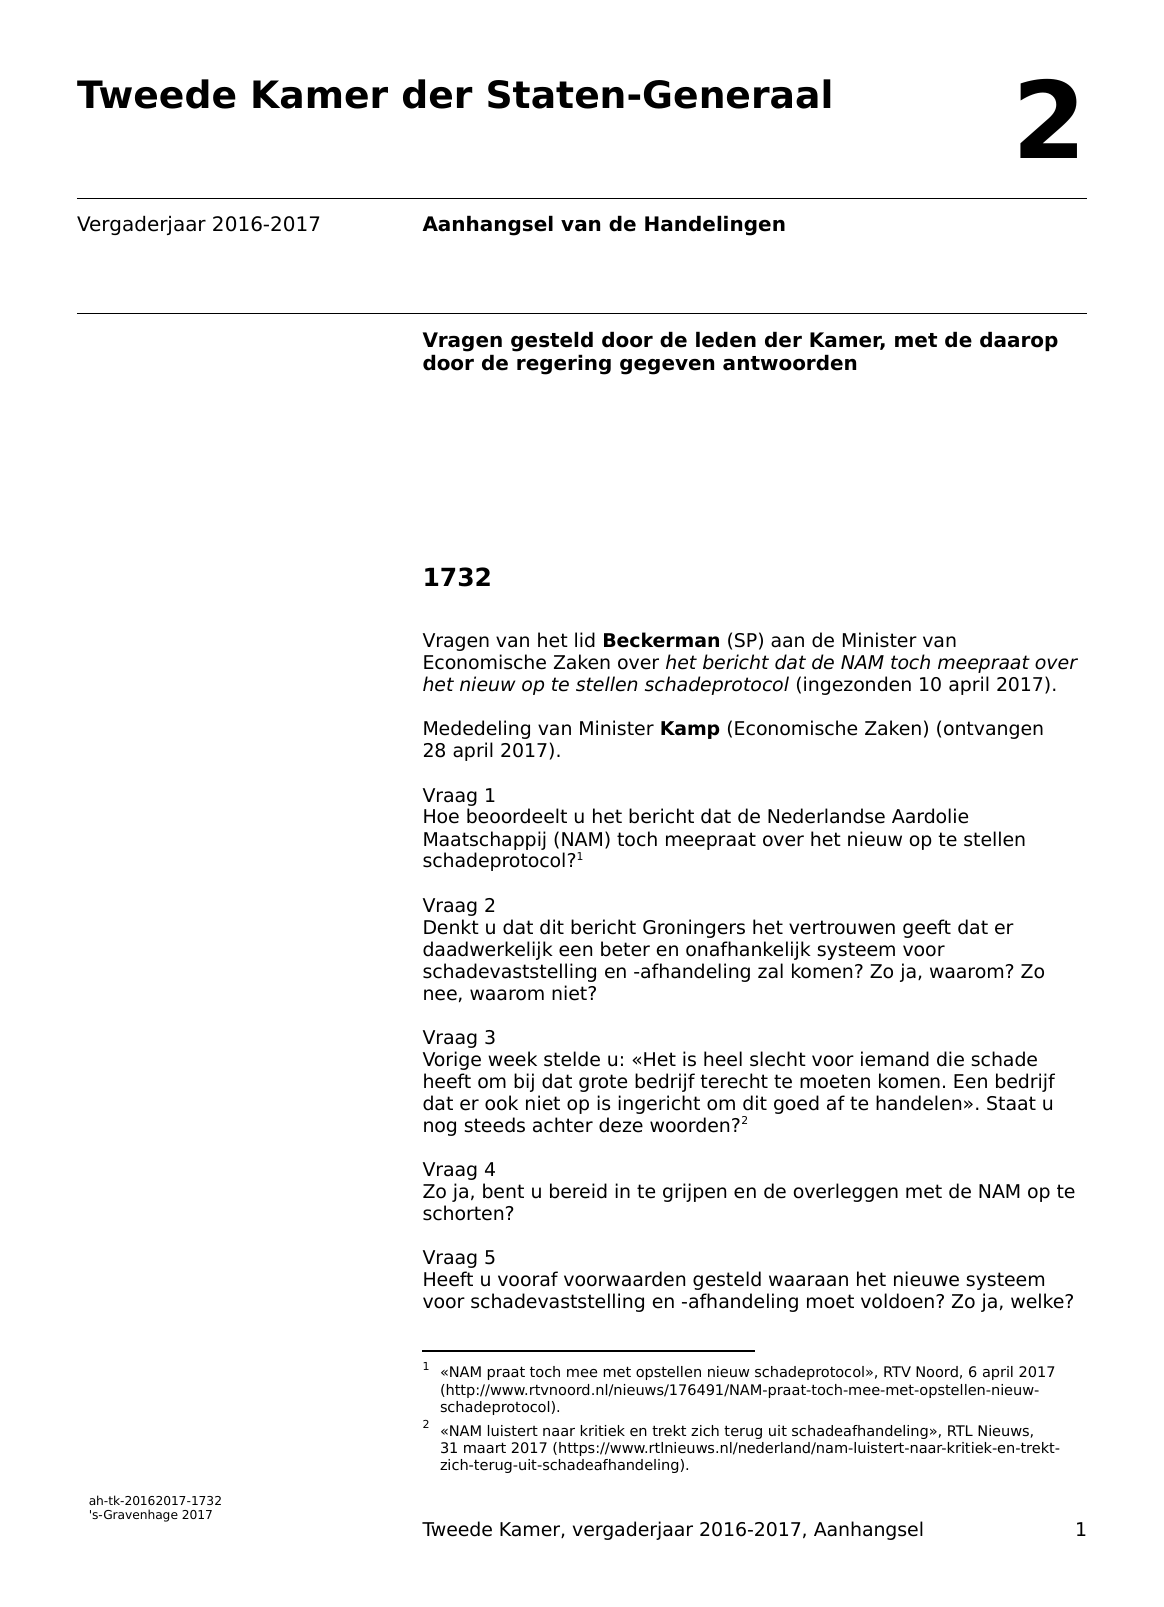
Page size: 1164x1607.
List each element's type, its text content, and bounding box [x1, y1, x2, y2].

table_cell [77, 314, 422, 375]
table_cell Aanhangsel van de Handelingen [422, 199, 1087, 313]
text 1732 [422, 563, 1087, 592]
table_header 2 [886, 59, 1087, 198]
text Vragen van het lid Beckerman (SP) aan de Minister van Economische Zaken over het bericht dat de NAM toch meepraat over het nieuw op te stellen schadeprotocol (ingezonden 10 april 2017). [422, 630, 1087, 696]
text Vraag 5 [422, 1247, 1087, 1269]
text Vorige week stelde u: «Het is heel slecht voor iemand die schade heeft om bij dat grote bedrijf terecht te moeten komen. Een bedrijf dat er ook niet op is ingericht om dit goed af te handelen». Staat u nog steeds achter deze woorden? [422, 1049, 1087, 1137]
text Hoe beoordeelt u het bericht dat de Nederlandse Aardolie Maatschappij (NAM) toch meepraat over het nieuw op te stellen schadeprotocol? [422, 806, 1087, 872]
table_header Tweede Kamer der Staten-Generaal [77, 59, 886, 198]
text Denkt u dat dit bericht Groningers het vertrouwen geeft dat er daadwerkelijk een beter en onafhankelijk systeem voor schadevaststelling en -afhandeling zal komen? Zo ja, waarom? Zo nee, waarom niet? [422, 917, 1087, 1004]
text Vraag 3 [422, 1027, 1087, 1049]
text Heeft u vooraf voorwaarden gesteld waaraan het nieuwe systeem voor schadevaststelling en -afhandeling moet voldoen? Zo ja, welke? [422, 1269, 1087, 1313]
text ah-tk-20162017-1732 [88, 1494, 323, 1508]
table_cell Vragen gesteld door de leden der Kamer, met de daarop door de regering gegeven antwoorden [422, 314, 1087, 375]
text «NAM praat toch mee met opstellen nieuw schadeprotocol», RTV Noord, 6 april 2017 (http://www.rtvnoord.nl/nieuws/176491/NAM-praat-toch-mee-met-opstellen-nieuw-schadeprotocol). [422, 1360, 1087, 1416]
text Mededeling van Minister Kamp (Economische Zaken) (ontvangen 28 april 2017). [422, 718, 1087, 762]
text Vraag 2 [422, 894, 1087, 917]
text «NAM luistert naar kritiek en trekt zich terug uit schadeafhandeling», RTL Nieuws, 31 maart 2017 (https://www.rtlnieuws.nl/nederland/nam-luistert-naar-kritiek-en-trekt-zich-terug-uit-schadeafhandeling). [422, 1418, 1087, 1474]
text 's-Gravenhage 2017 [88, 1508, 323, 1522]
text Zo ja, bent u bereid in te grijpen en de overleggen met de NAM op te schorten? [422, 1181, 1087, 1225]
text Vraag 4 [422, 1159, 1087, 1181]
text Vraag 1 [422, 784, 1087, 806]
table_cell Vergaderjaar 2016-2017 [77, 199, 422, 313]
